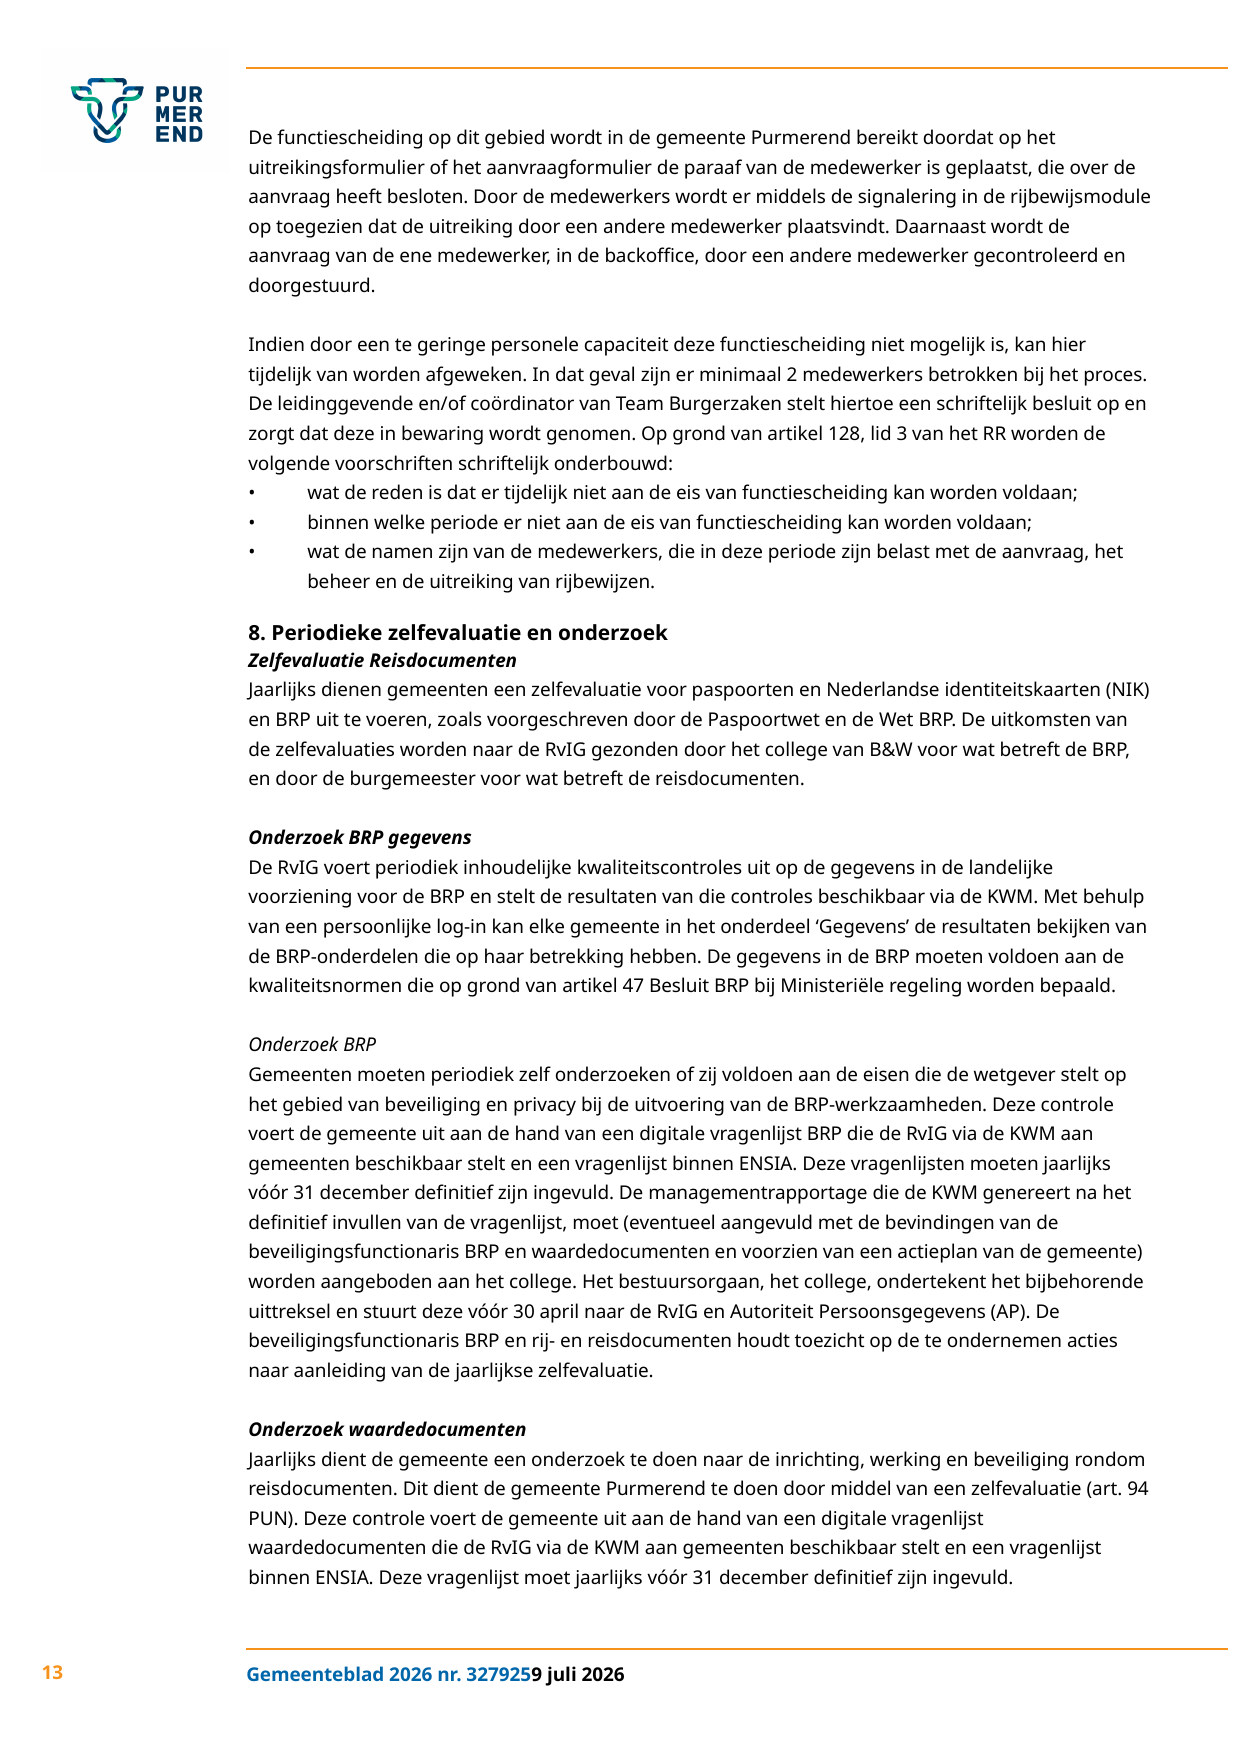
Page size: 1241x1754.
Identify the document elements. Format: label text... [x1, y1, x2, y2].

text De functiescheiding op dit gebied wordt in de gemeente Purmerend bereikt doordat op het uitreikingsformulier of het aanvraagformulier de paraaf van de medewerker is geplaatst, die over de aanvraag heeft besloten. Door de medewerkers wordt er middels de signalering in de rijbewijsmodule op toegezien dat de uitreiking door een andere medewerker plaatsvindt. Daarnaast wordt de aanvraag van de ene medewerker, in de backoffice, door een andere medewerker gecontroleerd en doorgestuurd. [248, 124, 1152, 298]
list binnen welke periode er niet aan de eis van functiescheiding kan worden voldaan; [248, 509, 1152, 535]
text Onderzoek BRP gegevens [248, 824, 1152, 850]
text Onderzoek waardedocumenten [248, 1416, 1152, 1442]
text Zelfevaluatie Reisdocumenten [248, 647, 1152, 673]
picture [41, 47, 231, 172]
list wat de reden is dat er tijdelijk niet aan de eis van functiescheiding kan worden voldaan; [248, 479, 1152, 505]
text Gemeenten moeten periodiek zelf onderzoeken of zij voldoen aan de eisen die de wetgever stelt op het gebied van beveiliging en privacy bij de uitvoering van de BRP-werkzaamheden. Deze controle voert de gemeente uit aan de hand van een digitale vragenlijst BRP die de RvIG via de KWM aan gemeenten beschikbaar stelt en een vragenlijst binnen ENSIA. Deze vragenlijsten moeten jaarlijks vóór 31 december definitief zijn ingevuld. De managementrapportage die de KWM genereert na het definitief invullen van de vragenlijst, moet (eventueel aangevuld met de bevindingen van de beveiligingsfunctionaris BRP en waardedocumenten en voorzien van een actieplan van de gemeente) worden aangeboden aan het college. Het bestuursorgaan, het college, ondertekent het bijbehorende uittreksel en stuurt deze vóór 30 april naar de RvIG en Autoriteit Persoonsgegevens (AP). De beveiligingsfunctionaris BRP en rij- en reisdocumenten houdt toezicht op de te ondernemen acties naar aanleiding van de jaarlijkse zelfevaluatie. [248, 1061, 1152, 1383]
text Onderzoek BRP [248, 1032, 1152, 1057]
text 8. Periodieke zelfevaluatie en onderzoek [248, 618, 1152, 647]
list wat de namen zijn van de medewerkers, die in deze periode zijn belast met de aanvraag, het beheer en de uitreiking van rijbewijzen. [248, 538, 1152, 594]
text Jaarlijks dienen gemeenten een zelfevaluatie voor paspoorten en Nederlandse identiteitskaarten (NIK) en BRP uit te voeren, zoals voorgeschreven door de Paspoortwet en de Wet BRP. De uitkomsten van de zelfevaluaties worden naar de RvIG gezonden door het college van B&W voor wat betreft de BRP, en door de burgemeester voor wat betreft de reisdocumenten. [248, 677, 1152, 791]
text De RvIG voert periodiek inhoudelijke kwaliteitscontroles uit op de gegevens in de landelijke voorziening voor de BRP en stelt de resultaten van die controles beschikbaar via de KWM. Met behulp van een persoonlijke log-in kan elke gemeente in het onderdeel ‘Gegevens’ de resultaten bekijken van de BRP-onderdelen die op haar betrekking hebben. De gegevens in de BRP moeten voldoen aan de kwaliteitsnormen die op grond van artikel 47 Besluit BRP bij Ministeriële regeling worden bepaald. [248, 854, 1152, 998]
text Jaarlijks dient de gemeente een onderzoek te doen naar de inrichting, werking en beveiliging rondom reisdocumenten. Dit dient de gemeente Purmerend te doen door middel van een zelfevaluatie (art. 94 PUN). Deze controle voert de gemeente uit aan de hand van een digitale vragenlijst waardedocumenten die de RvIG via de KWM aan gemeenten beschikbaar stelt en een vragenlijst binnen ENSIA. Deze vragenlijst moet jaarlijks vóór 31 december definitief zijn ingevuld. [248, 1446, 1152, 1590]
text Indien door een te geringe personele capaciteit deze functiescheiding niet mogelijk is, kan hier tijdelijk van worden afgeweken. In dat geval zijn er minimaal 2 medewerkers betrokken bij het proces. De leidinggevende en/of coördinator van Team Burgerzaken stelt hiertoe een schriftelijk besluit op en zorgt dat deze in bewaring wordt genomen. Op grond van artikel 128, lid 3 van het RR worden de volgende voorschriften schriftelijk onderbouwd: [248, 331, 1152, 476]
